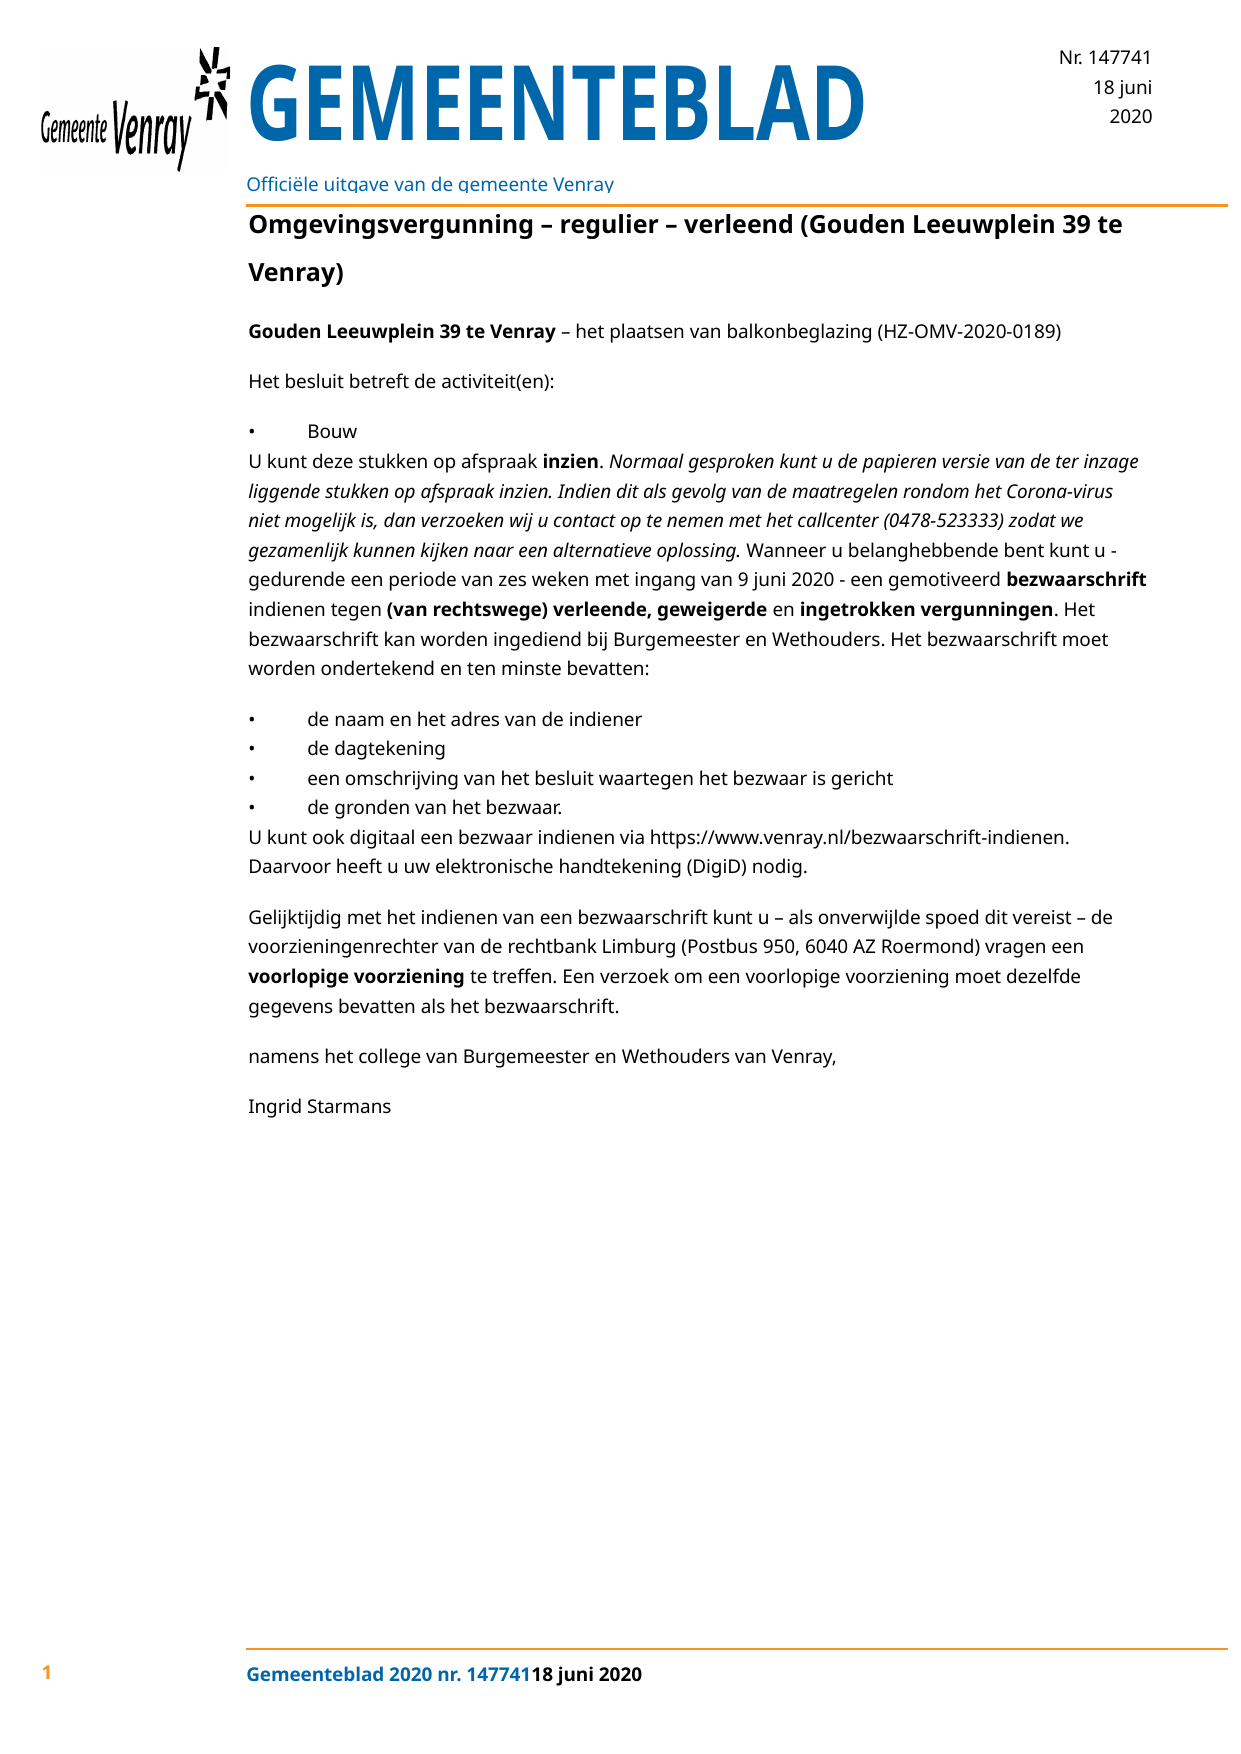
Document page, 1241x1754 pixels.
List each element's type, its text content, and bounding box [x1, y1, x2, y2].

text Het besluit betreft de activiteit(en): [248, 368, 1152, 394]
list een omschrijving van het besluit waartegen het bezwaar is gericht [248, 765, 1152, 791]
text U kunt deze stukken op afspraak inzien. Normaal gesproken kunt u de papieren versie van de ter inzage liggende stukken op afspraak inzien. Indien dit als gevolg van de maatregelen rondom het Corona-virus niet mogelijk is, dan verzoeken wij u contact op te nemen met het callcenter (0478-523333) zodat we gezamenlijk kunnen kijken naar een alternatieve oplossing. Wanneer u belanghebbende bent kunt u - gedurende een periode van zes weken met ingang van 9 juni 2020 - een gemotiveerd bezwaarschrift indienen tegen (van rechtswege) verleende, geweigerde en ingetrokken vergunningen. Het bezwaarschrift kan worden ingediend bij Burgemeester en Wethouders. Het bezwaarschrift moet worden ondertekend en ten minste bevatten: [248, 448, 1152, 681]
text Ingrid Starmans [248, 1094, 1152, 1119]
list Bouw [248, 419, 1152, 444]
text U kunt ook digitaal een bezwaar indienen via https://www.venray.nl/bezwaarschrift-indienen. Daarvoor heeft u uw elektronische handtekening (DigiD) nodig. [248, 824, 1152, 879]
picture [41, 47, 231, 172]
list de gronden van het bezwaar. [248, 794, 1152, 820]
text namens het college van Burgemeester en Wethouders van Venray, [248, 1043, 1152, 1069]
text Omgevingsvergunning – regulier – verleend (Gouden Leeuwplein 39 te Venray) [248, 207, 1152, 288]
text Gouden Leeuwplein 39 te Venray – het plaatsen van balkonbeglazing (HZ-OMV-2020-0189) [248, 318, 1152, 344]
list de dagtekening [248, 735, 1152, 761]
list de naam en het adres van de indiener [248, 706, 1152, 732]
text Gelijktijdig met het indienen van een bezwaarschrift kunt u – als onverwijlde spoed dit vereist – de voorzieningenrechter van de rechtbank Limburg (Postbus 950, 6040 AZ Roermond) vragen een voorlopige voorziening te treffen. Een verzoek om een voorlopige voorziening moet dezelfde gegevens bevatten als het bezwaarschrift. [248, 904, 1152, 1019]
